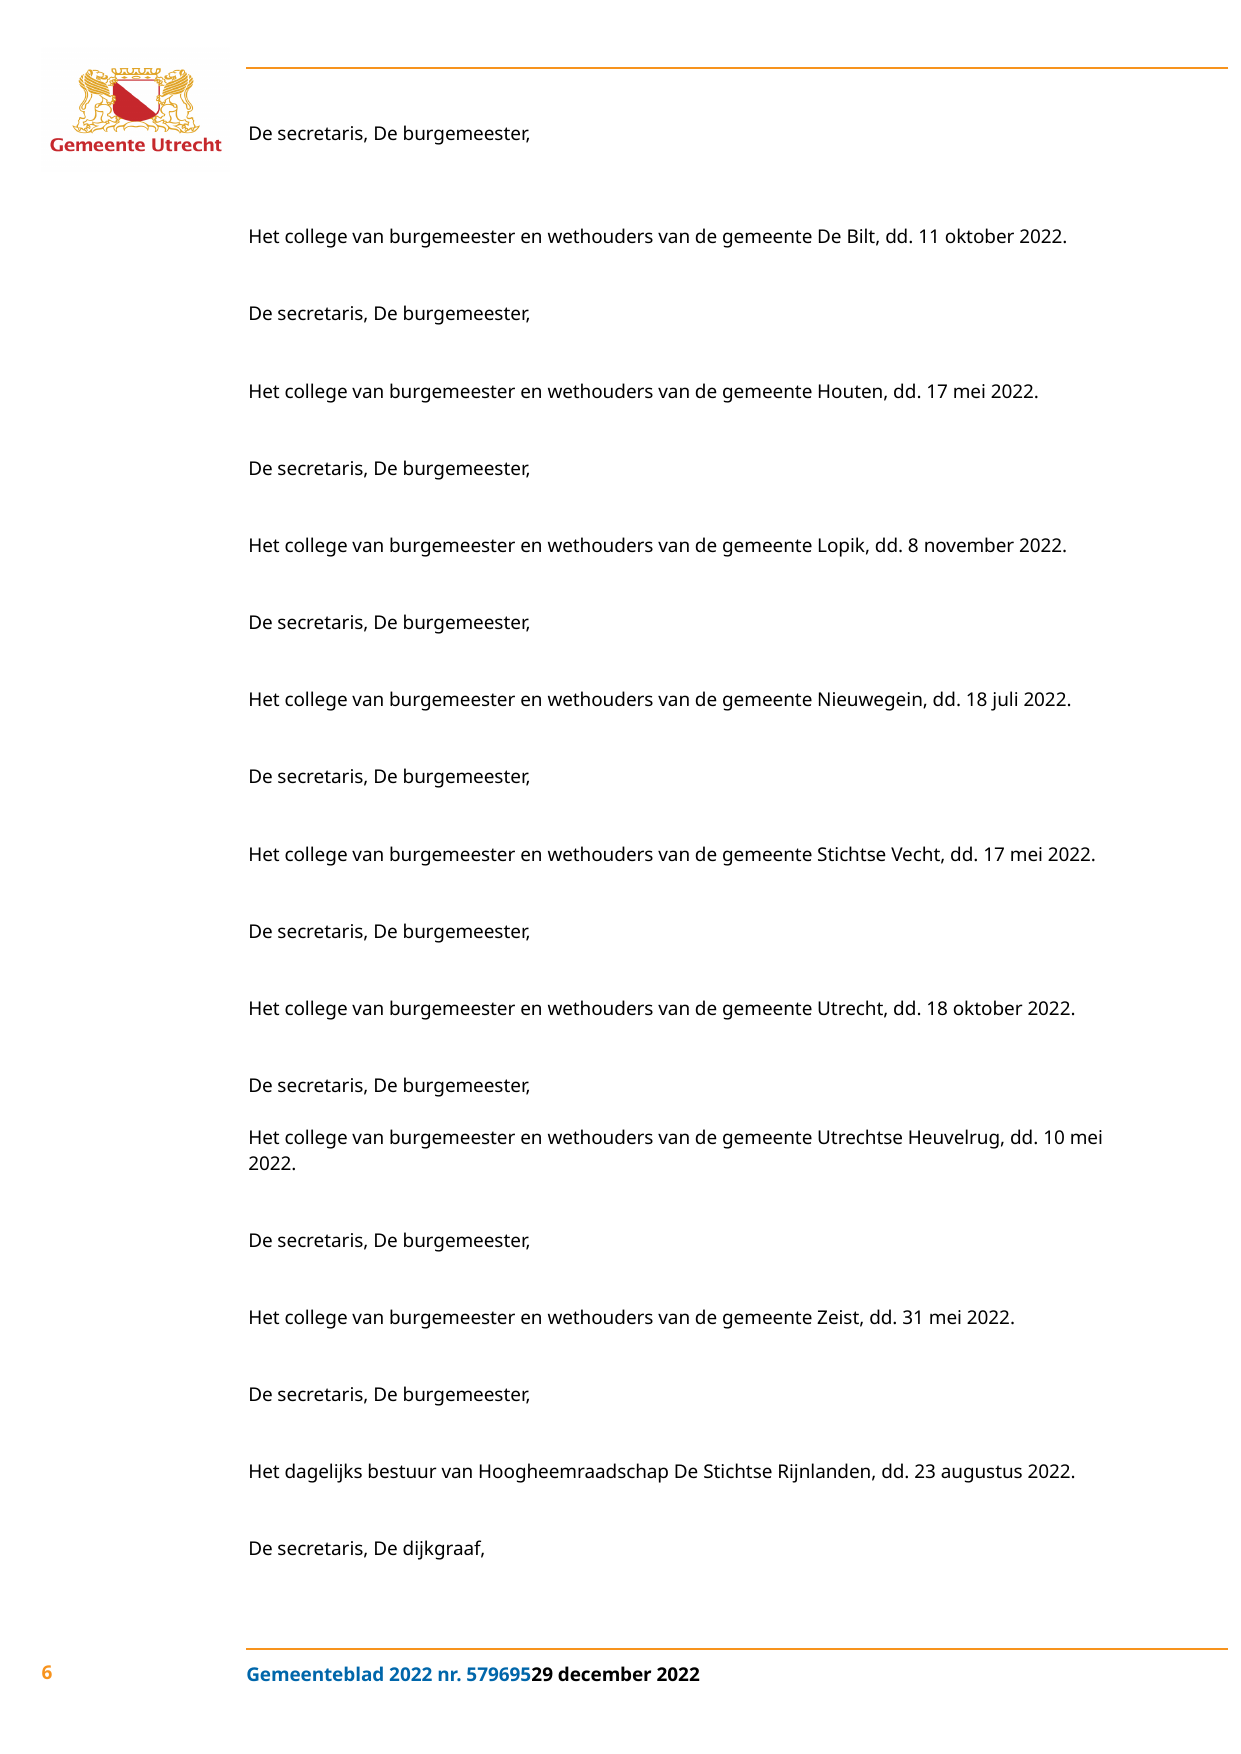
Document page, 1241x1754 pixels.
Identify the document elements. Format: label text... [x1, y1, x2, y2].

text De secretaris, De burgemeester, [248, 1072, 1152, 1098]
text De secretaris, De burgemeester, [248, 301, 1152, 326]
text Het college van burgemeester en wethouders van de gemeente Stichtse Vecht, dd. 17 mei 2022. [248, 841, 1152, 867]
text De secretaris, De burgemeester, [248, 918, 1152, 944]
text De secretaris, De burgemeester, [248, 764, 1152, 789]
text Het college van burgemeester en wethouders van de gemeente Zeist, dd. 31 mei 2022. [248, 1304, 1152, 1330]
text De secretaris, De burgemeester, [248, 1227, 1152, 1253]
text Het dagelijks bestuur van Hoogheemraadschap De Stichtse Rijnlanden, dd. 23 augustus 2022. [248, 1458, 1152, 1484]
text De secretaris, De burgemeester, [248, 1381, 1152, 1407]
text Het college van burgemeester en wethouders van de gemeente Utrechtse Heuvelrug, dd. 10 mei 2022. [248, 1124, 1152, 1175]
text Het college van burgemeester en wethouders van de gemeente Houten, dd. 17 mei 2022. [248, 378, 1152, 403]
text De secretaris, De burgemeester, [248, 609, 1152, 635]
text Het college van burgemeester en wethouders van de gemeente De Bilt, dd. 11 oktober 2022. [248, 223, 1152, 249]
text De secretaris, De burgemeester, [248, 455, 1152, 481]
text De secretaris, De burgemeester, [248, 121, 1152, 146]
picture [41, 47, 231, 172]
text Het college van burgemeester en wethouders van de gemeente Lopik, dd. 8 november 2022. [248, 532, 1152, 558]
text De secretaris, De dijkgraaf, [248, 1536, 1152, 1561]
text Het college van burgemeester en wethouders van de gemeente Utrecht, dd. 18 oktober 2022. [248, 995, 1152, 1021]
text Het college van burgemeester en wethouders van de gemeente Nieuwegein, dd. 18 juli 2022. [248, 687, 1152, 712]
